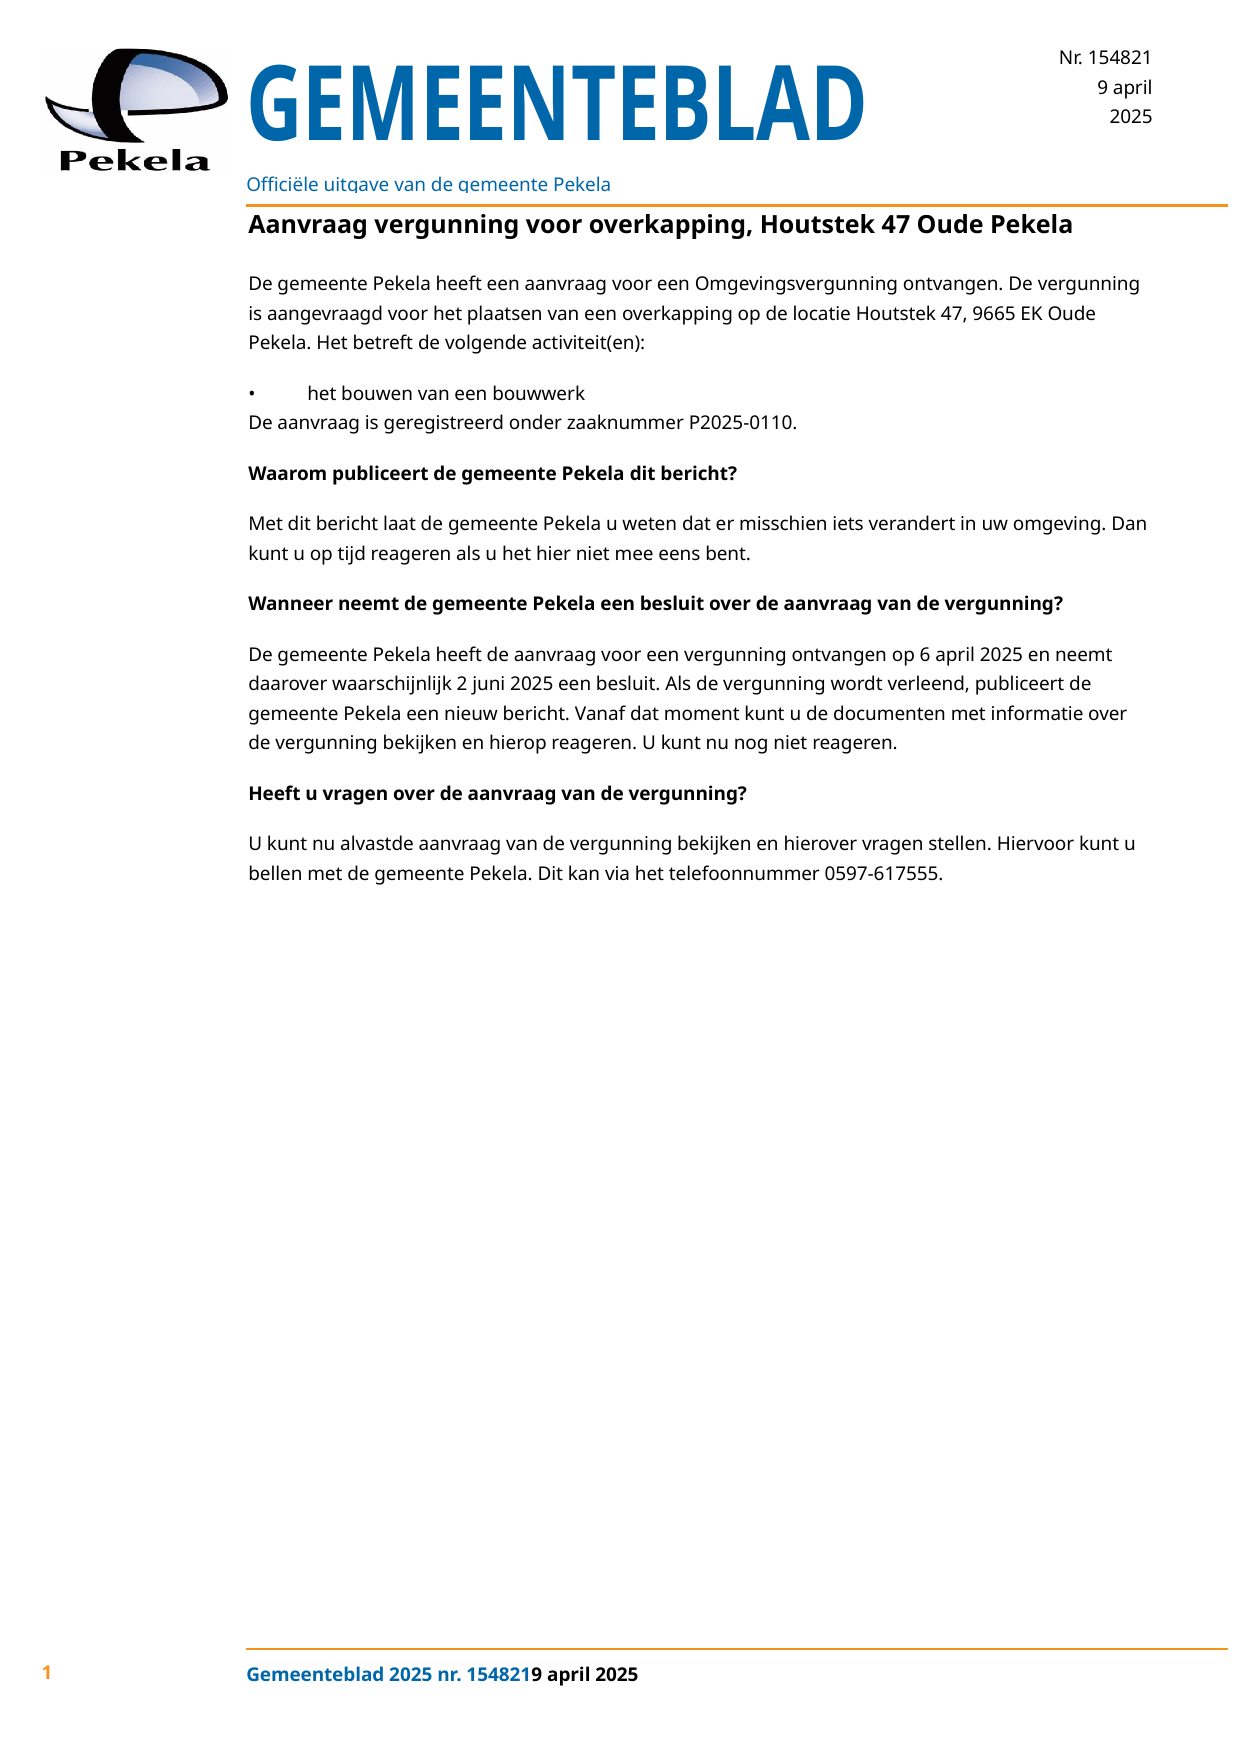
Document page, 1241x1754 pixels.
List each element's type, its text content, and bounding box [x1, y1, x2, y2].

text De aanvraag is geregistreerd onder zaaknummer P2025-0110. [248, 409, 1152, 435]
text Waarom publiceert de gemeente Pekela dit bericht? [248, 460, 1152, 486]
text Met dit bericht laat de gemeente Pekela u weten dat er misschien iets verandert in uw omgeving. Dan kunt u op tijd reageren als u het hier niet mee eens bent. [248, 510, 1152, 566]
text U kunt nu alvastde aanvraag van de vergunning bekijken en hierover vragen stellen. Hiervoor kunt u bellen met de gemeente Pekela. Dit kan via het telefoonnummer 0597-617555. [248, 830, 1152, 886]
picture [41, 47, 231, 172]
text De gemeente Pekela heeft de aanvraag voor een vergunning ontvangen op 6 april 2025 en neemt daarover waarschijnlijk 2 juni 2025 een besluit. Als de vergunning wordt verleend, publiceert de gemeente Pekela een nieuw bericht. Vanaf dat moment kunt u de documenten met informatie over de vergunning bekijken en hierop reageren. U kunt nu nog niet reageren. [248, 641, 1152, 755]
text De gemeente Pekela heeft een aanvraag voor een Omgevingsvergunning ontvangen. De vergunning is aangevraagd voor het plaatsen van een overkapping op de locatie Houtstek 47, 9665 EK Oude Pekela. Het betreft de volgende activiteit(en): [248, 270, 1152, 355]
list het bouwen van een bouwwerk [248, 380, 1152, 406]
text Aanvraag vergunning voor overkapping, Houtstek 47 Oude Pekela [248, 207, 1152, 241]
text Wanneer neemt de gemeente Pekela een besluit over de aanvraag van de vergunning? [248, 590, 1152, 616]
text Heeft u vragen over de aanvraag van de vergunning? [248, 780, 1152, 806]
